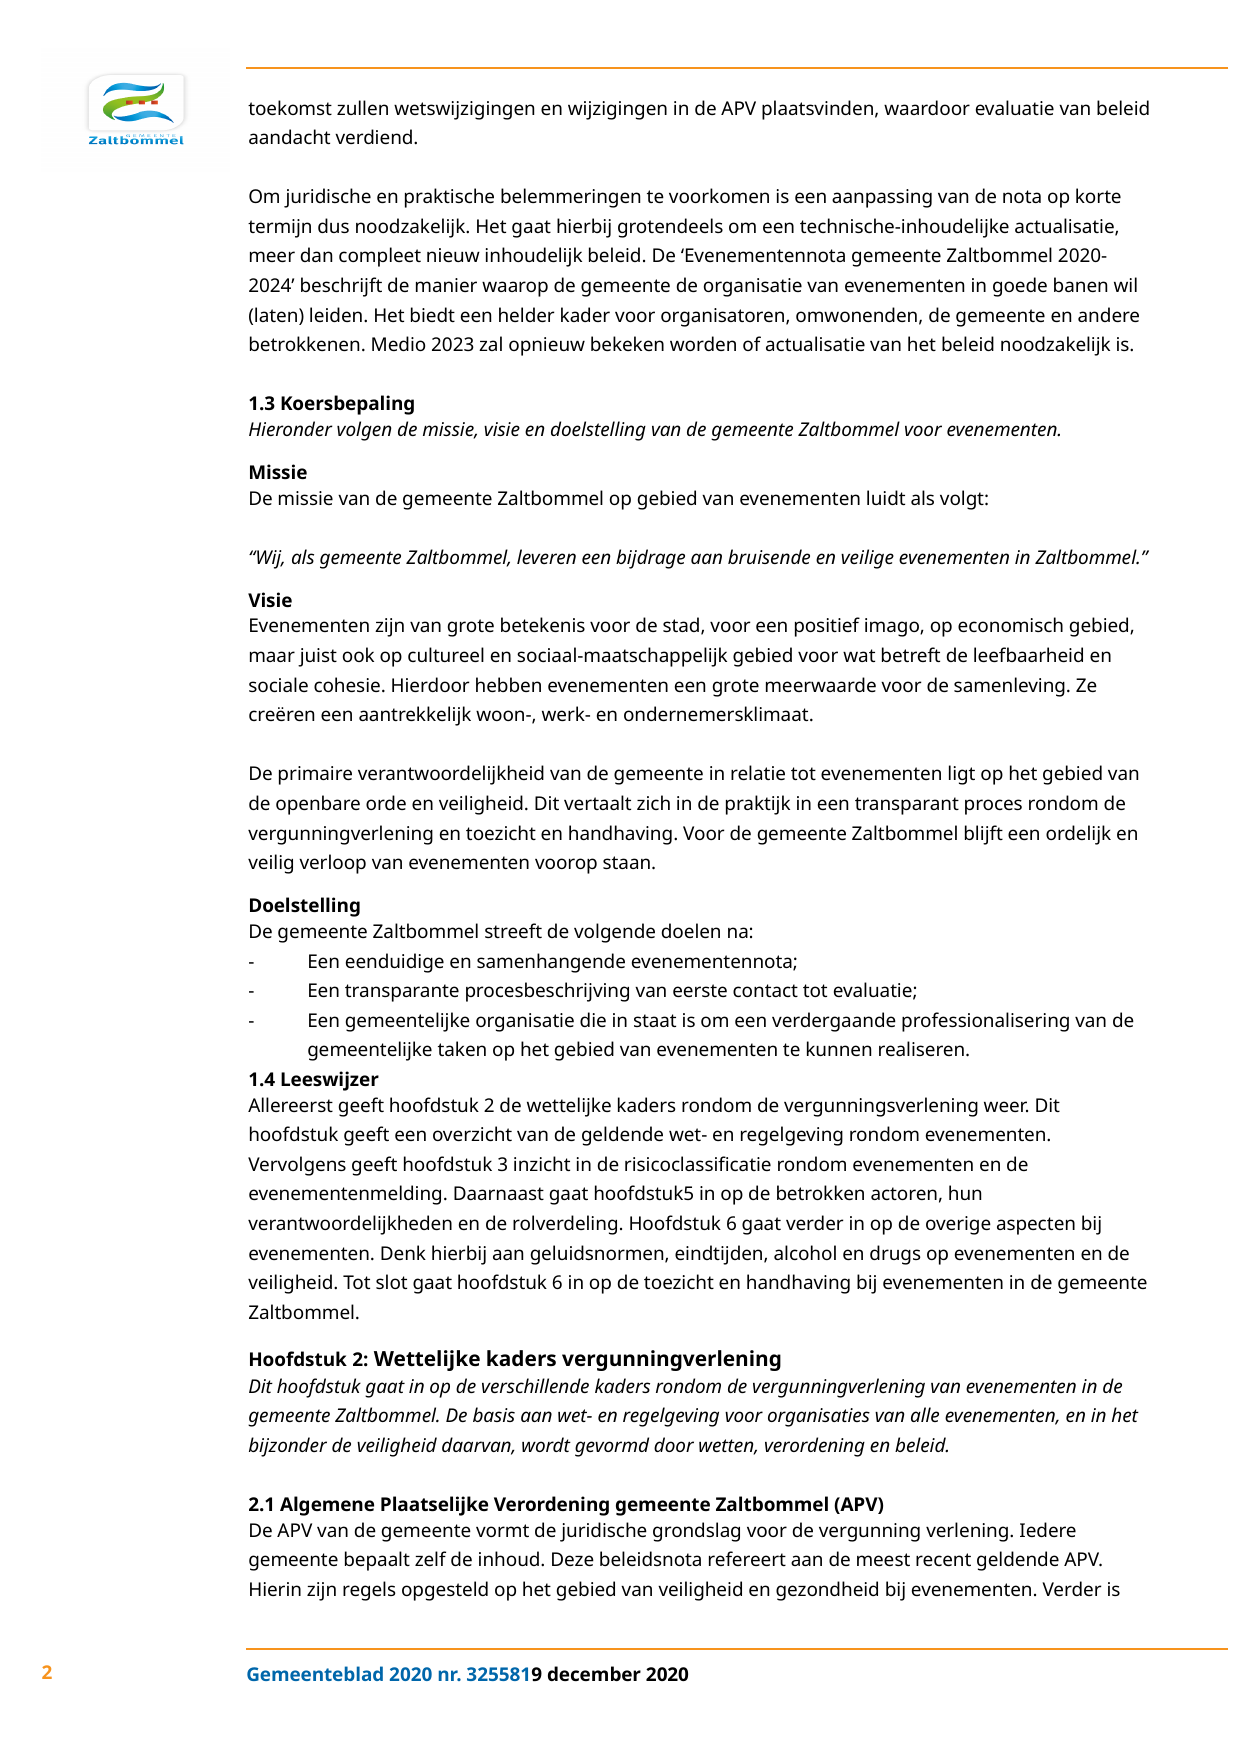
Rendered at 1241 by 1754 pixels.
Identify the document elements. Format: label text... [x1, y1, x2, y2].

text toekomst zullen wetswijzigingen en wijzigingen in de APV plaatsvinden, waardoor evaluatie van beleid aandacht verdiend. [248, 95, 1152, 150]
list Een transparante procesbeschrijving van eerste contact tot evaluatie; [248, 977, 1152, 1003]
text Visie [248, 587, 1152, 613]
text 2.1 Algemene Plaatselijke Verordening gemeente Zaltbommel (APV) [248, 1491, 1152, 1517]
text De primaire verantwoordelijkheid van de gemeente in relatie tot evenementen ligt op het gebied van de openbare orde en veiligheid. Dit vertaalt zich in de praktijk in een transparant proces rondom de vergunningverlening en toezicht en handhaving. Voor de gemeente Zaltbommel blijft een ordelijk en veilig verloop van evenementen voorop staan. [248, 761, 1152, 875]
text Om juridische en praktische belemmeringen te voorkomen is een aanpassing van de nota op korte termijn dus noodzakelijk. Het gaat hierbij grotendeels om een technische-inhoudelijke actualisatie, meer dan compleet nieuw inhoudelijk beleid. De ‘Evenementennota gemeente Zaltbommel 2020-2024’ beschrijft de manier waarop de gemeente de organisatie van evenementen in goede banen wil (laten) leiden. Het biedt een helder kader voor organisatoren, omwonenden, de gemeente en andere betrokkenen. Medio 2023 zal opnieuw bekeken worden of actualisatie van het beleid noodzakelijk is. [248, 183, 1152, 357]
text Hieronder volgen de missie, visie en doelstelling van de gemeente Zaltbommel voor evenementen. [248, 416, 1152, 442]
text Allereerst geeft hoofdstuk 2 de wettelijke kaders rondom de vergunningsverlening weer. Dit hoofdstuk geeft een overzicht van de geldende wet- en regelgeving rondom evenementen. Vervolgens geeft hoofdstuk 3 inzicht in de risicoclassificatie rondom evenementen en de evenementenmelding. Daarnaast gaat hoofdstuk5 in op de betrokken actoren, hun verantwoordelijkheden en de rolverdeling. Hoofdstuk 6 gaat verder in op de overige aspecten bij evenementen. Denk hierbij aan geluidsnormen, eindtijden, alcohol en drugs op evenementen en de veiligheid. Tot slot gaat hoofdstuk 6 in op de toezicht en handhaving bij evenementen in de gemeente Zaltbommel. [248, 1092, 1152, 1325]
text 1.4 Leeswijzer [248, 1066, 1152, 1092]
text De gemeente Zaltbommel streeft de volgende doelen na: [248, 918, 1152, 944]
text De APV van de gemeente vormt de juridische grondslag voor de vergunning verlening. Iedere gemeente bepaalt zelf de inhoud. Deze beleidsnota refereert aan de meest recent geldende APV. Hierin zijn regels opgesteld op het gebied van veiligheid en gezondheid bij evenementen. Verder is [248, 1517, 1152, 1602]
text Hoofdstuk 2: Wettelijke kaders vergunningverlening [248, 1344, 1152, 1373]
list Een gemeentelijke organisatie die in staat is om een verdergaande professionalisering van de gemeentelijke taken op het gebied van evenementen te kunnen realiseren. [248, 1007, 1152, 1062]
text Missie [248, 459, 1152, 485]
text Doelstelling [248, 892, 1152, 918]
text De missie van de gemeente Zaltbommel op gebied van evenementen luidt als volgt: [248, 485, 1152, 511]
text Evenementen zijn van grote betekenis voor de stad, voor een positief imago, op economisch gebied, maar juist ook op cultureel en sociaal-maatschappelijk gebied voor wat betreft de leefbaarheid en sociale cohesie. Hierdoor hebben evenementen een grote meerwaarde voor de samenleving. Ze creëren een aantrekkelijk woon-, werk- en ondernemersklimaat. [248, 613, 1152, 727]
picture [41, 47, 231, 172]
text Dit hoofdstuk gaat in op de verschillende kaders rondom de vergunningverlening van evenementen in de gemeente Zaltbommel. De basis aan wet- en regelgeving voor organisaties van alle evenementen, en in het bijzonder de veiligheid daarvan, wordt gevormd door wetten, verordening en beleid. [248, 1373, 1152, 1458]
text 1.3 Koersbepaling [248, 391, 1152, 416]
table_header “Wij, als gemeente Zaltbommel, leveren een bijdrage aan bruisende en veilige evenementen in Zaltbommel.” [248, 545, 1152, 570]
list Een eenduidige en samenhangende evenementennota; [248, 948, 1152, 973]
